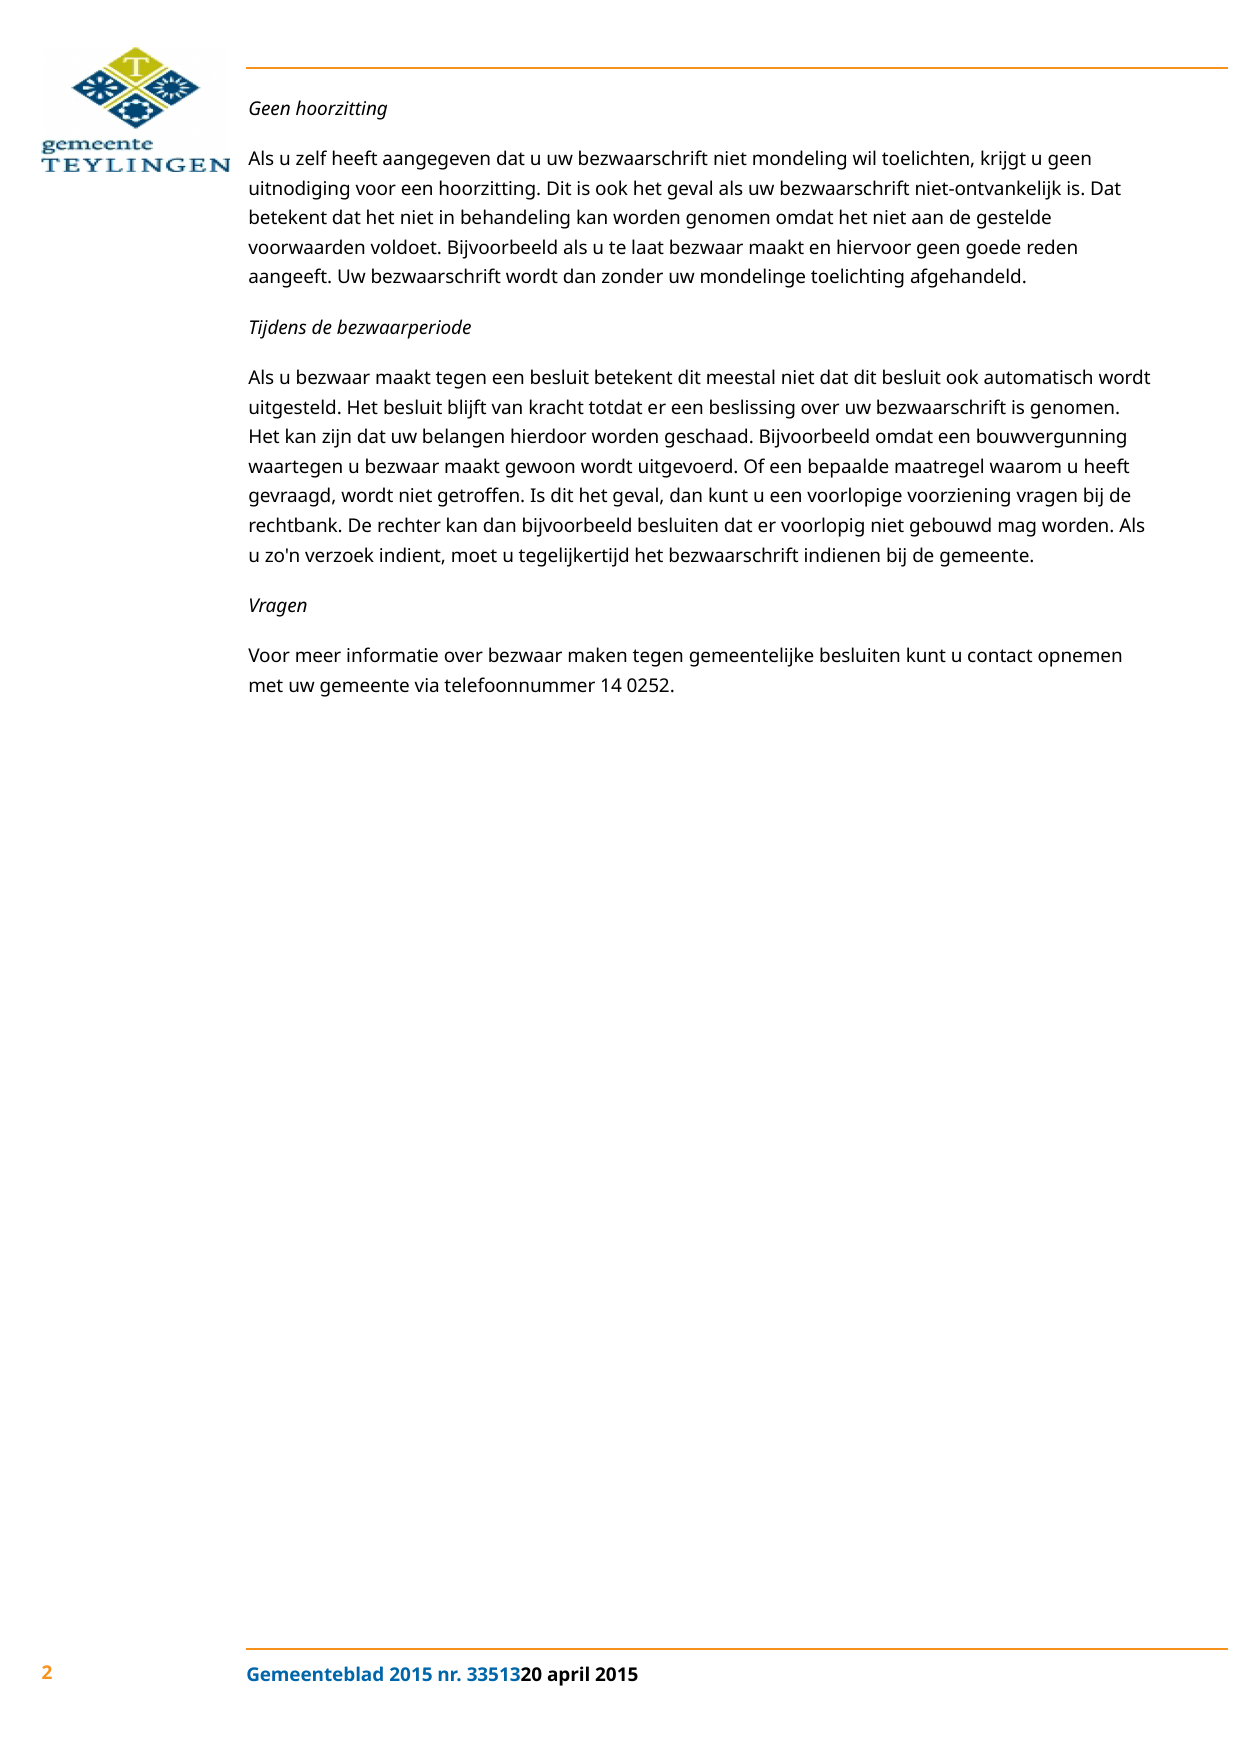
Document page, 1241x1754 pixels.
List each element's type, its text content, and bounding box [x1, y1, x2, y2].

text Als u zelf heeft aangegeven dat u uw bezwaarschrift niet mondeling wil toelichten, krijgt u geen uitnodiging voor een hoorzitting. Dit is ook het geval als uw bezwaarschrift niet-ontvankelijk is. Dat betekent dat het niet in behandeling kan worden genomen omdat het niet aan de gestelde voorwaarden voldoet. Bijvoorbeeld als u te laat bezwaar maakt en hiervoor geen goede reden aangeeft. Uw bezwaarschrift wordt dan zonder uw mondelinge toelichting afgehandeld. [248, 145, 1152, 289]
text Als u bezwaar maakt tegen een besluit betekent dit meestal niet dat dit besluit ook automatisch wordt uitgesteld. Het besluit blijft van kracht totdat er een beslissing over uw bezwaarschrift is genomen. Het kan zijn dat uw belangen hierdoor worden geschaad. Bijvoorbeeld omdat een bouwvergunning waartegen u bezwaar maakt gewoon wordt uitgevoerd. Of een bepaalde maatregel waarom u heeft gevraagd, wordt niet getroffen. Is dit het geval, dan kunt u een voorlopige voorziening vragen bij de rechtbank. De rechter kan dan bijvoorbeeld besluiten dat er voorlopig niet gebouwd mag worden. Als u zo'n verzoek indient, moet u tegelijkertijd het bezwaarschrift indienen bij de gemeente. [248, 364, 1152, 568]
text Vragen [248, 592, 1152, 618]
picture [41, 47, 231, 172]
text Voor meer informatie over bezwaar maken tegen gemeentelijke besluiten kunt u contact opnemen met uw gemeente via telefoonnummer 14 0252. [248, 643, 1152, 698]
text Geen hoorzitting [248, 95, 1152, 121]
text Tijdens de bezwaarperiode [248, 314, 1152, 340]
